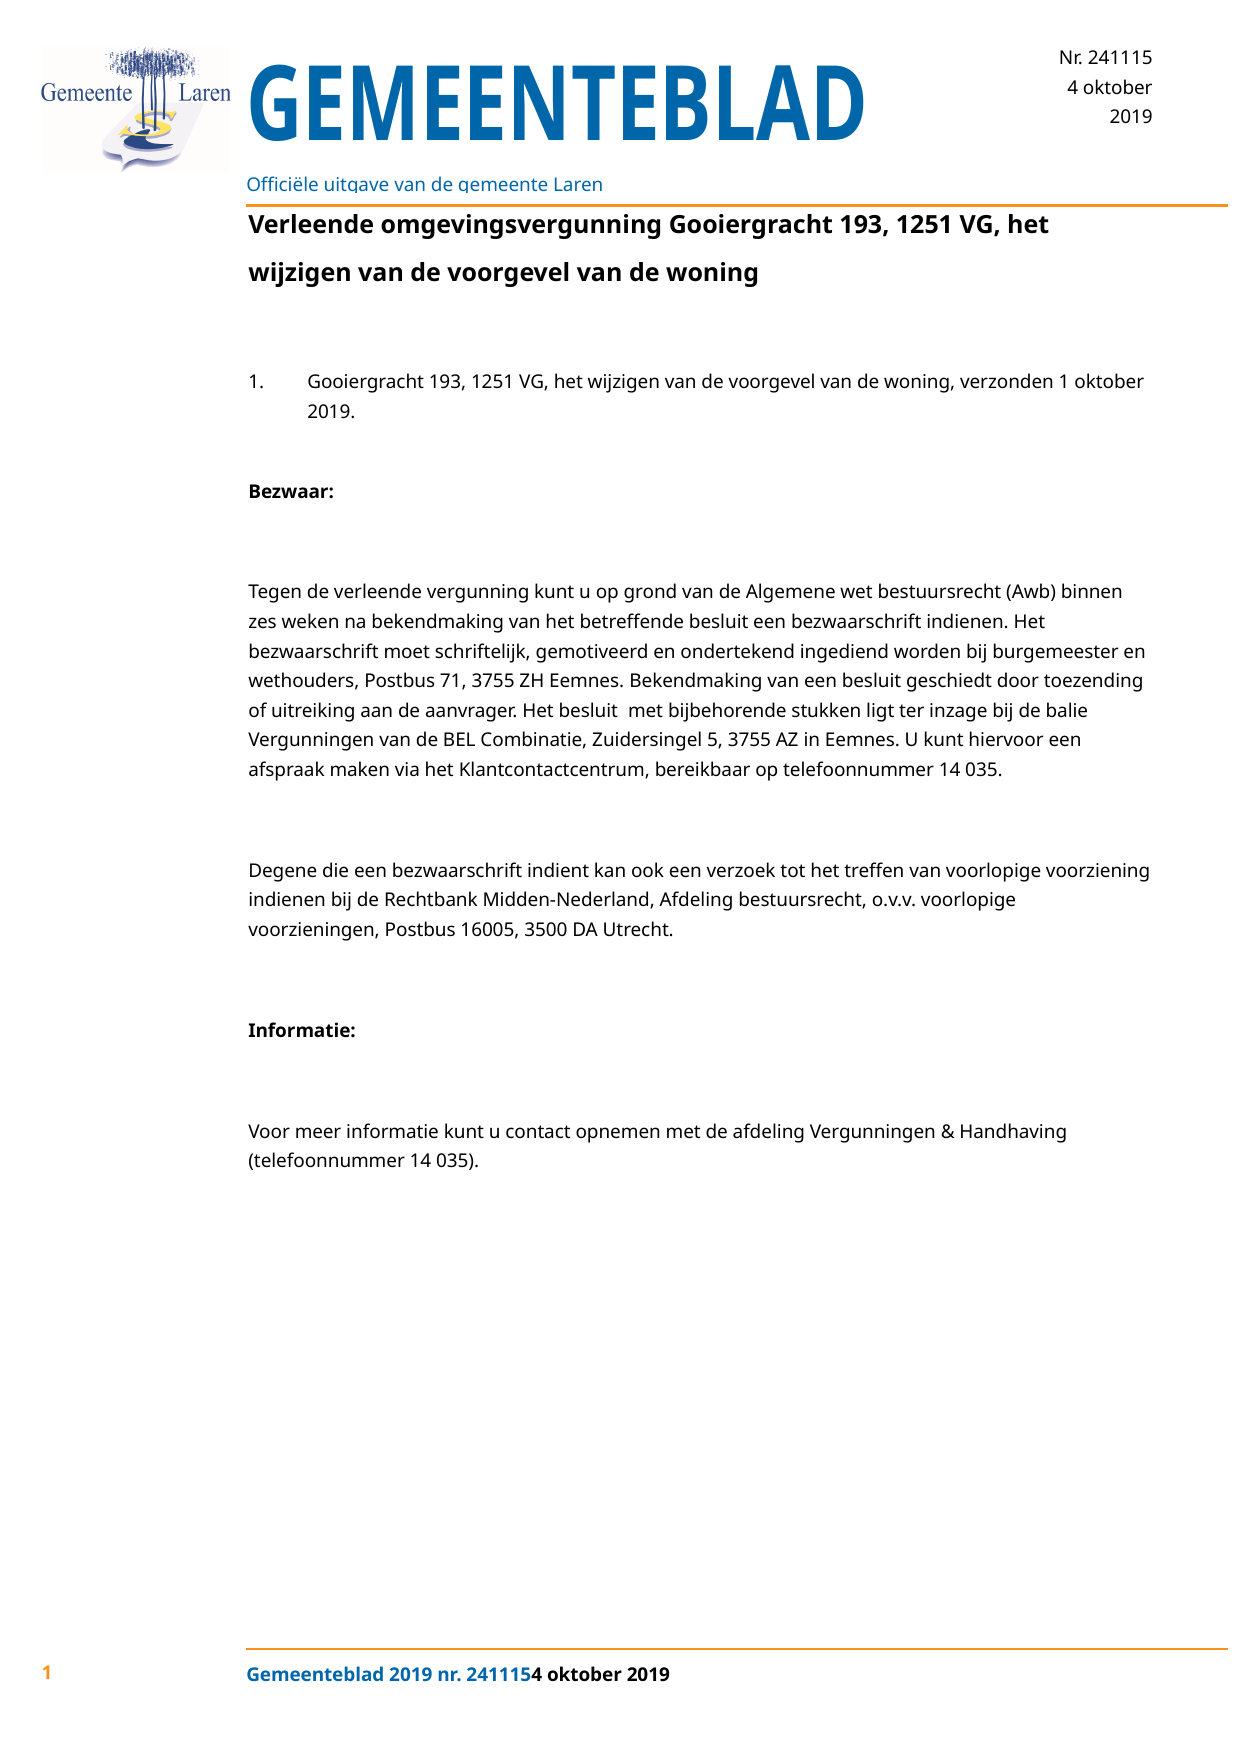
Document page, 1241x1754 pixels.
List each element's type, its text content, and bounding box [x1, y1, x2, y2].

picture [41, 47, 231, 172]
text Informatie: [248, 1017, 1152, 1043]
text Degene die een bezwaarschrift indient kan ook een verzoek tot het treffen van voorlopige voorziening indienen bij de Rechtbank Midden-Nederland, Afdeling bestuursrecht, o.v.v. voorlopige voorzieningen, Postbus 16005, 3500 DA Utrecht. [248, 857, 1152, 942]
text Verleende omgevingsvergunning Gooiergracht 193, 1251 VG, het wijzigen van de voorgevel van de woning [248, 207, 1152, 288]
text Tegen de verleende vergunning kunt u op grond van de Algemene wet bestuursrecht (Awb) binnen zes weken na bekendmaking van het betreffende besluit een bezwaarschrift indienen. Het bezwaarschrift moet schriftelijk, gemotiveerd en ondertekend ingediend worden bij burgemeester en wethouders, Postbus 71, 3755 ZH Eemnes. Bekendmaking van een besluit geschiedt door toezending of uitreiking aan de aanvrager. Het besluit met bijbehorende stukken ligt ter inzage bij de balie Vergunningen van de BEL Combinatie, Zuidersingel 5, 3755 AZ in Eemnes. U kunt hiervoor een afspraak maken via het Klantcontactcentrum, bereikbaar op telefoonnummer 14 035. [248, 579, 1152, 782]
list Gooiergracht 193, 1251 VG, het wijzigen van de voorgevel van de woning, verzonden 1 oktober 2019. [248, 368, 1152, 424]
text Bezwaar: [248, 478, 1152, 504]
text Voor meer informatie kunt u contact opnemen met de afdeling Vergunningen & Handhaving (telefoonnummer 14 035). [248, 1118, 1152, 1173]
